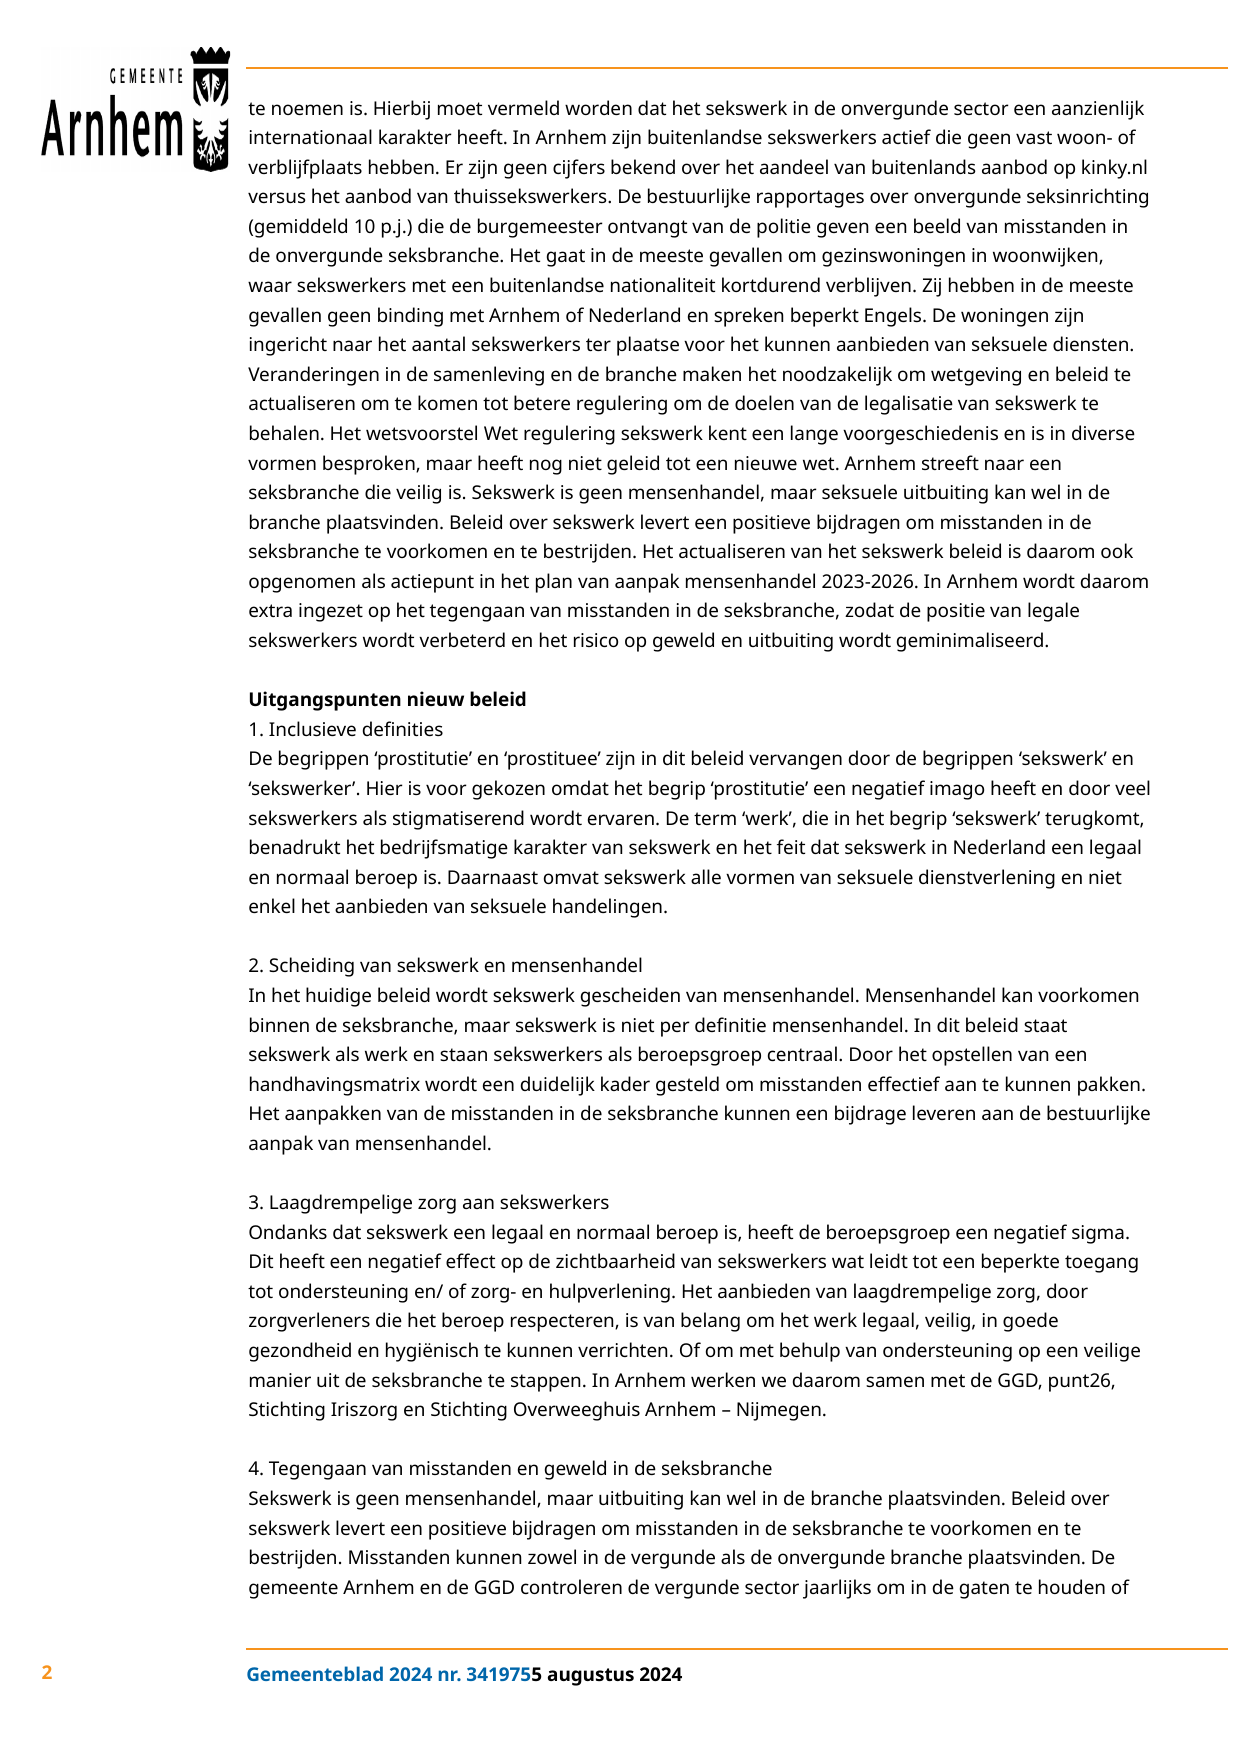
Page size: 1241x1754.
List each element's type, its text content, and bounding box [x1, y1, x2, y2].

text 1. Inclusieve definities [248, 716, 1152, 742]
text De begrippen ‘prostitutie’ en ‘prostituee’ zijn in dit beleid vervangen door de begrippen ‘sekswerk’ en ‘sekswerker’. Hier is voor gekozen omdat het begrip ‘prostitutie’ een negatief imago heeft en door veel sekswerkers als stigmatiserend wordt ervaren. De term ‘werk’, die in het begrip ‘sekswerk’ terugkomt, benadrukt het bedrijfsmatige karakter van sekswerk en het feit dat sekswerk in Nederland een legaal en normaal beroep is. Daarnaast omvat sekswerk alle vormen van seksuele dienstverlening en niet enkel het aanbieden van seksuele handelingen. [248, 746, 1152, 919]
text Uitgangspunten nieuw beleid [248, 686, 1152, 712]
text Sekswerk is geen mensenhandel, maar uitbuiting kan wel in de branche plaatsvinden. Beleid over sekswerk levert een positieve bijdragen om misstanden in de seksbranche te voorkomen en te bestrijden. Misstanden kunnen zowel in de vergunde als de onvergunde branche plaatsvinden. De gemeente Arnhem en de GGD controleren de vergunde sector jaarlijks om in de gaten te houden of [248, 1485, 1152, 1600]
text 2. Scheiding van sekswerk en mensenhandel [248, 953, 1152, 978]
text te noemen is. Hierbij moet vermeld worden dat het sekswerk in de onvergunde sector een aanzienlijk internationaal karakter heeft. In Arnhem zijn buitenlandse sekswerkers actief die geen vast woon- of verblijfplaats hebben. Er zijn geen cijfers bekend over het aandeel van buitenlands aanbod op kinky.nl versus het aanbod van thuissekswerkers. De bestuurlijke rapportages over onvergunde seksinrichting (gemiddeld 10 p.j.) die de burgemeester ontvangt van de politie geven een beeld van misstanden in de onvergunde seksbranche. Het gaat in de meeste gevallen om gezinswoningen in woonwijken, waar sekswerkers met een buitenlandse nationaliteit kortdurend verblijven. Zij hebben in de meeste gevallen geen binding met Arnhem of Nederland en spreken beperkt Engels. De woningen zijn ingericht naar het aantal sekswerkers ter plaatse voor het kunnen aanbieden van seksuele diensten. Veranderingen in de samenleving en de branche maken het noodzakelijk om wetgeving en beleid te actualiseren om te komen tot betere regulering om de doelen van de legalisatie van sekswerk te behalen. Het wetsvoorstel Wet regulering sekswerk kent een lange voorgeschiedenis en is in diverse vormen besproken, maar heeft nog niet geleid tot een nieuwe wet. Arnhem streeft naar een seksbranche die veilig is. Sekswerk is geen mensenhandel, maar seksuele uitbuiting kan wel in de branche plaatsvinden. Beleid over sekswerk levert een positieve bijdragen om misstanden in de seksbranche te voorkomen en te bestrijden. Het actualiseren van het sekswerk beleid is daarom ook opgenomen als actiepunt in het plan van aanpak mensenhandel 2023-2026. In Arnhem wordt daarom extra ingezet op het tegengaan van misstanden in de seksbranche, zodat de positie van legale sekswerkers wordt verbeterd en het risico op geweld en uitbuiting wordt geminimaliseerd. [248, 95, 1152, 653]
text 4. Tegengaan van misstanden en geweld in de seksbranche [248, 1456, 1152, 1481]
text In het huidige beleid wordt sekswerk gescheiden van mensenhandel. Mensenhandel kan voorkomen binnen de seksbranche, maar sekswerk is niet per definitie mensenhandel. In dit beleid staat sekswerk als werk en staan sekswerkers als beroepsgroep centraal. Door het opstellen van een handhavingsmatrix wordt een duidelijk kader gesteld om misstanden effectief aan te kunnen pakken. Het aanpakken van de misstanden in de seksbranche kunnen een bijdrage leveren aan de bestuurlijke aanpak van mensenhandel. [248, 982, 1152, 1156]
text Ondanks dat sekswerk een legaal en normaal beroep is, heeft de beroepsgroep een negatief sigma. Dit heeft een negatief effect op de zichtbaarheid van sekswerkers wat leidt tot een beperkte toegang tot ondersteuning en/ of zorg- en hulpverlening. Het aanbieden van laagdrempelige zorg, door zorgverleners die het beroep respecteren, is van belang om het werk legaal, veilig, in goede gezondheid en hygiënisch te kunnen verrichten. Of om met behulp van ondersteuning op een veilige manier uit de seksbranche te stappen. In Arnhem werken we daarom samen met de GGD, punt26, Stichting Iriszorg en Stichting Overweeghuis Arnhem – Nijmegen. [248, 1219, 1152, 1422]
text 3. Laagdrempelige zorg aan sekswerkers [248, 1189, 1152, 1215]
picture [41, 47, 231, 172]
